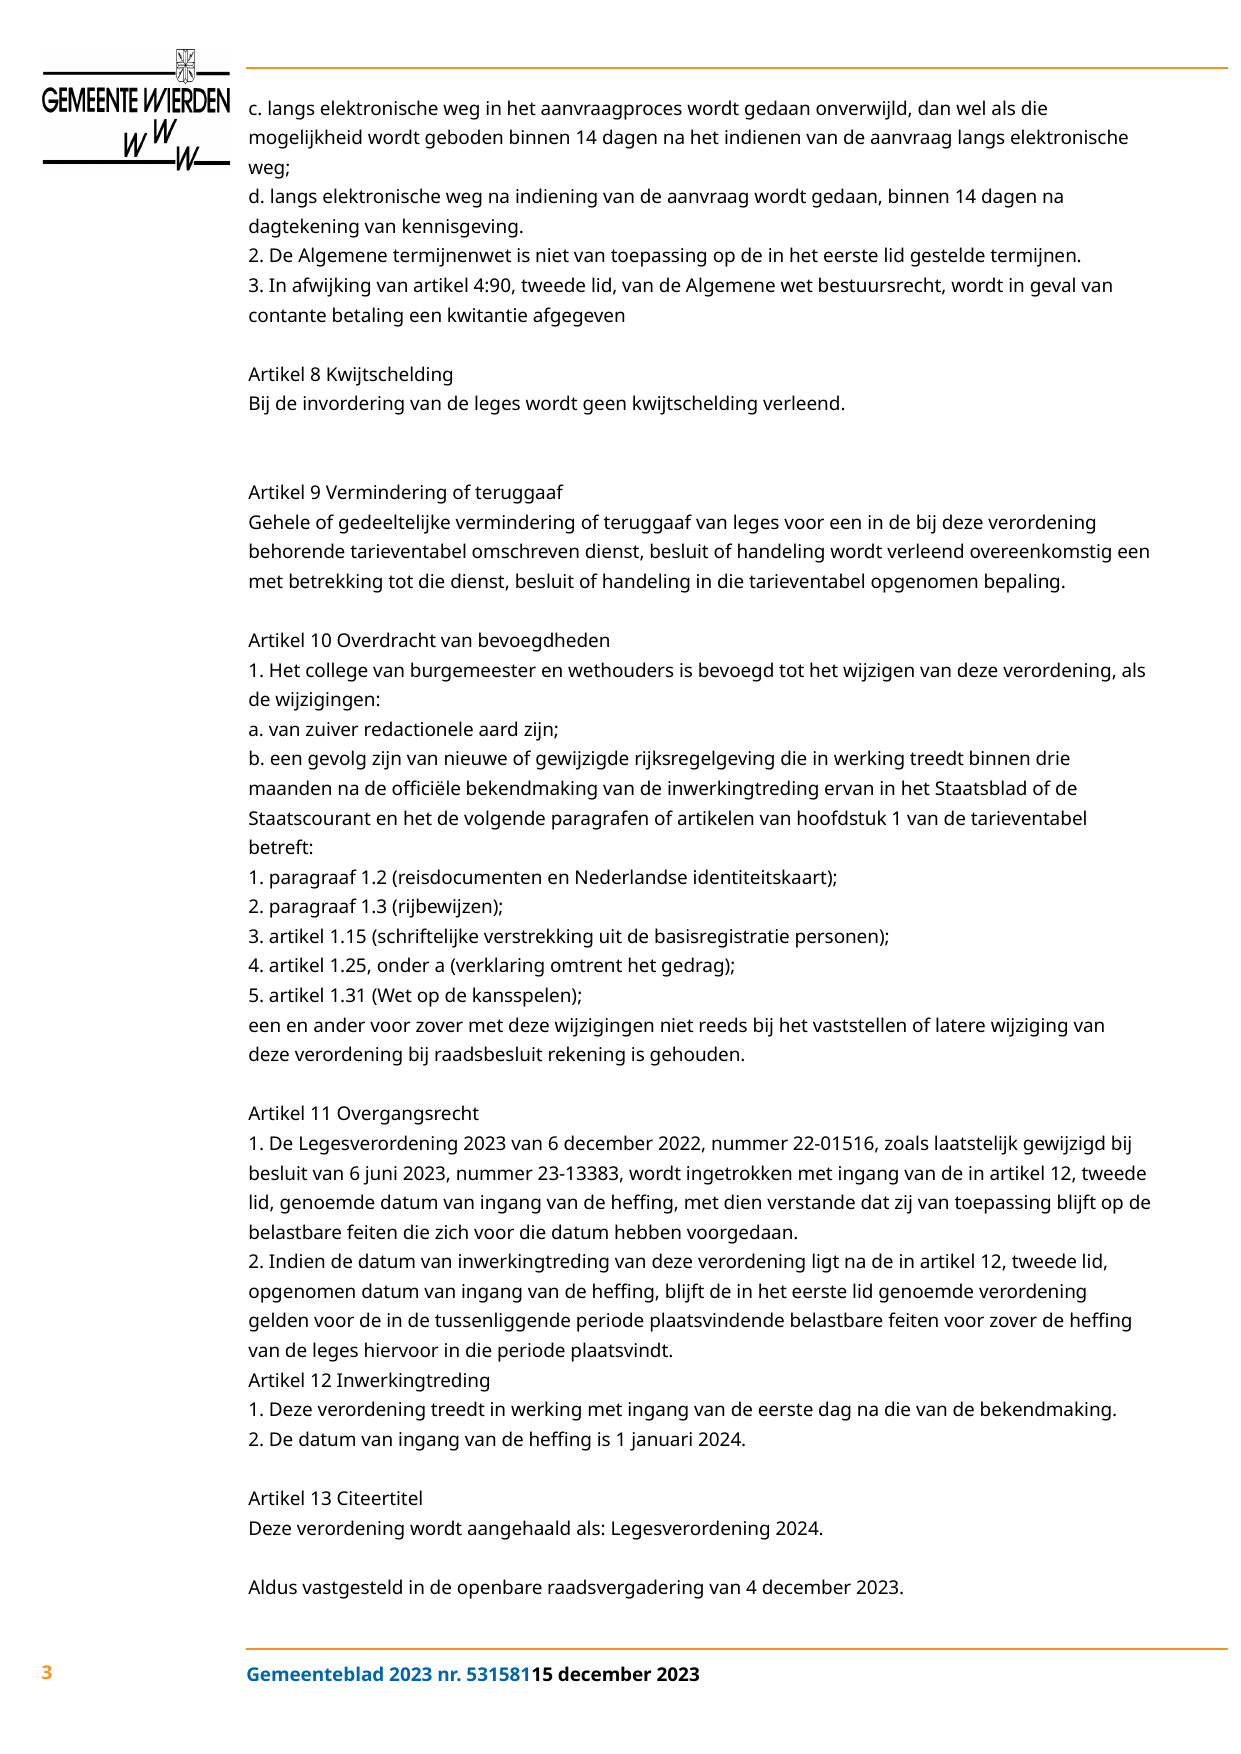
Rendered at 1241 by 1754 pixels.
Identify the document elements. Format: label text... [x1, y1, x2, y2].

text 1. De Legesverordening 2023 van 6 december 2022, nummer 22-01516, zoals laatstelijk gewijzigd bij besluit van 6 juni 2023, nummer 23-13383, wordt ingetrokken met ingang van de in artikel 12, tweede lid, genoemde datum van ingang van de heffing, met dien verstande dat zij van toepassing blijft op de belastbare feiten die zich voor die datum hebben voorgedaan. [248, 1130, 1152, 1245]
text Deze verordening wordt aangehaald als: Legesverordening 2024. [248, 1515, 1152, 1541]
text Artikel 9 Vermindering of teruggaaf [248, 479, 1152, 505]
text 2. De datum van ingang van de heffing is 1 januari 2024. [248, 1426, 1152, 1452]
picture [41, 47, 231, 172]
text Aldus vastgesteld in de openbare raadsvergadering van 4 december 2023. [248, 1574, 1152, 1600]
text 3. artikel 1.15 (schriftelijke verstrekking uit de basisregistratie personen); [248, 923, 1152, 949]
text 5. artikel 1.31 (Wet op de kansspelen); [248, 982, 1152, 1008]
text 1. Deze verordening treedt in werking met ingang van de eerste dag na die van de bekendmaking. [248, 1396, 1152, 1422]
text 4. artikel 1.25, onder a (verklaring omtrent het gedrag); [248, 953, 1152, 978]
text b. een gevolg zijn van nieuwe of gewijzigde rijksregelgeving die in werking treedt binnen drie maanden na de officiële bekendmaking van de inwerkingtreding ervan in het Staatsblad of de Staatscourant en het de volgende paragrafen of artikelen van hoofdstuk 1 van de tarieventabel betreft: [248, 746, 1152, 860]
text 2. De Algemene termijnenwet is niet van toepassing op de in het eerste lid gestelde termijnen. [248, 243, 1152, 268]
text 2. paragraaf 1.3 (rijbewijzen); [248, 893, 1152, 919]
text Artikel 11 Overgangsrecht [248, 1101, 1152, 1126]
text 1. paragraaf 1.2 (reisdocumenten en Nederlandse identiteitskaart); [248, 864, 1152, 890]
text Artikel 13 Citeertitel [248, 1485, 1152, 1511]
text een en ander voor zover met deze wijzigingen niet reeds bij het vaststellen of latere wijziging van deze verordening bij raadsbesluit rekening is gehouden. [248, 1012, 1152, 1067]
text 2. Indien de datum van inwerkingtreding van deze verordening ligt na de in artikel 12, tweede lid, opgenomen datum van ingang van de heffing, blijft de in het eerste lid genoemde verordening gelden voor de in de tussenliggende periode plaatsvindende belastbare feiten voor zover de heffing van de leges hiervoor in die periode plaatsvindt. [248, 1248, 1152, 1363]
text Artikel 10 Overdracht van bevoegdheden [248, 627, 1152, 653]
text a. van zuiver redactionele aard zijn; [248, 716, 1152, 742]
text 3. In afwijking van artikel 4:90, tweede lid, van de Algemene wet bestuursrecht, wordt in geval van contante betaling een kwitantie afgegeven [248, 272, 1152, 328]
text Artikel 8 Kwijtschelding [248, 361, 1152, 387]
text c. langs elektronische weg in het aanvraagproces wordt gedaan onverwijld, dan wel als die mogelijkheid wordt geboden binnen 14 dagen na het indienen van de aanvraag langs elektronische weg; [248, 95, 1152, 180]
text Gehele of gedeeltelijke vermindering of teruggaaf van leges voor een in de bij deze verordening behorende tarieventabel omschreven dienst, besluit of handeling wordt verleend overeenkomstig een met betrekking tot die dienst, besluit of handeling in die tarieventabel opgenomen bepaling. [248, 509, 1152, 594]
text Artikel 12 Inwerkingtreding [248, 1367, 1152, 1393]
text Bij de invordering van de leges wordt geen kwijtschelding verleend. [248, 391, 1152, 416]
text 1. Het college van burgemeester en wethouders is bevoegd tot het wijzigen van deze verordening, als de wijzigingen: [248, 657, 1152, 712]
text d. langs elektronische weg na indiening van de aanvraag wordt gedaan, binnen 14 dagen na dagtekening van kennisgeving. [248, 183, 1152, 239]
